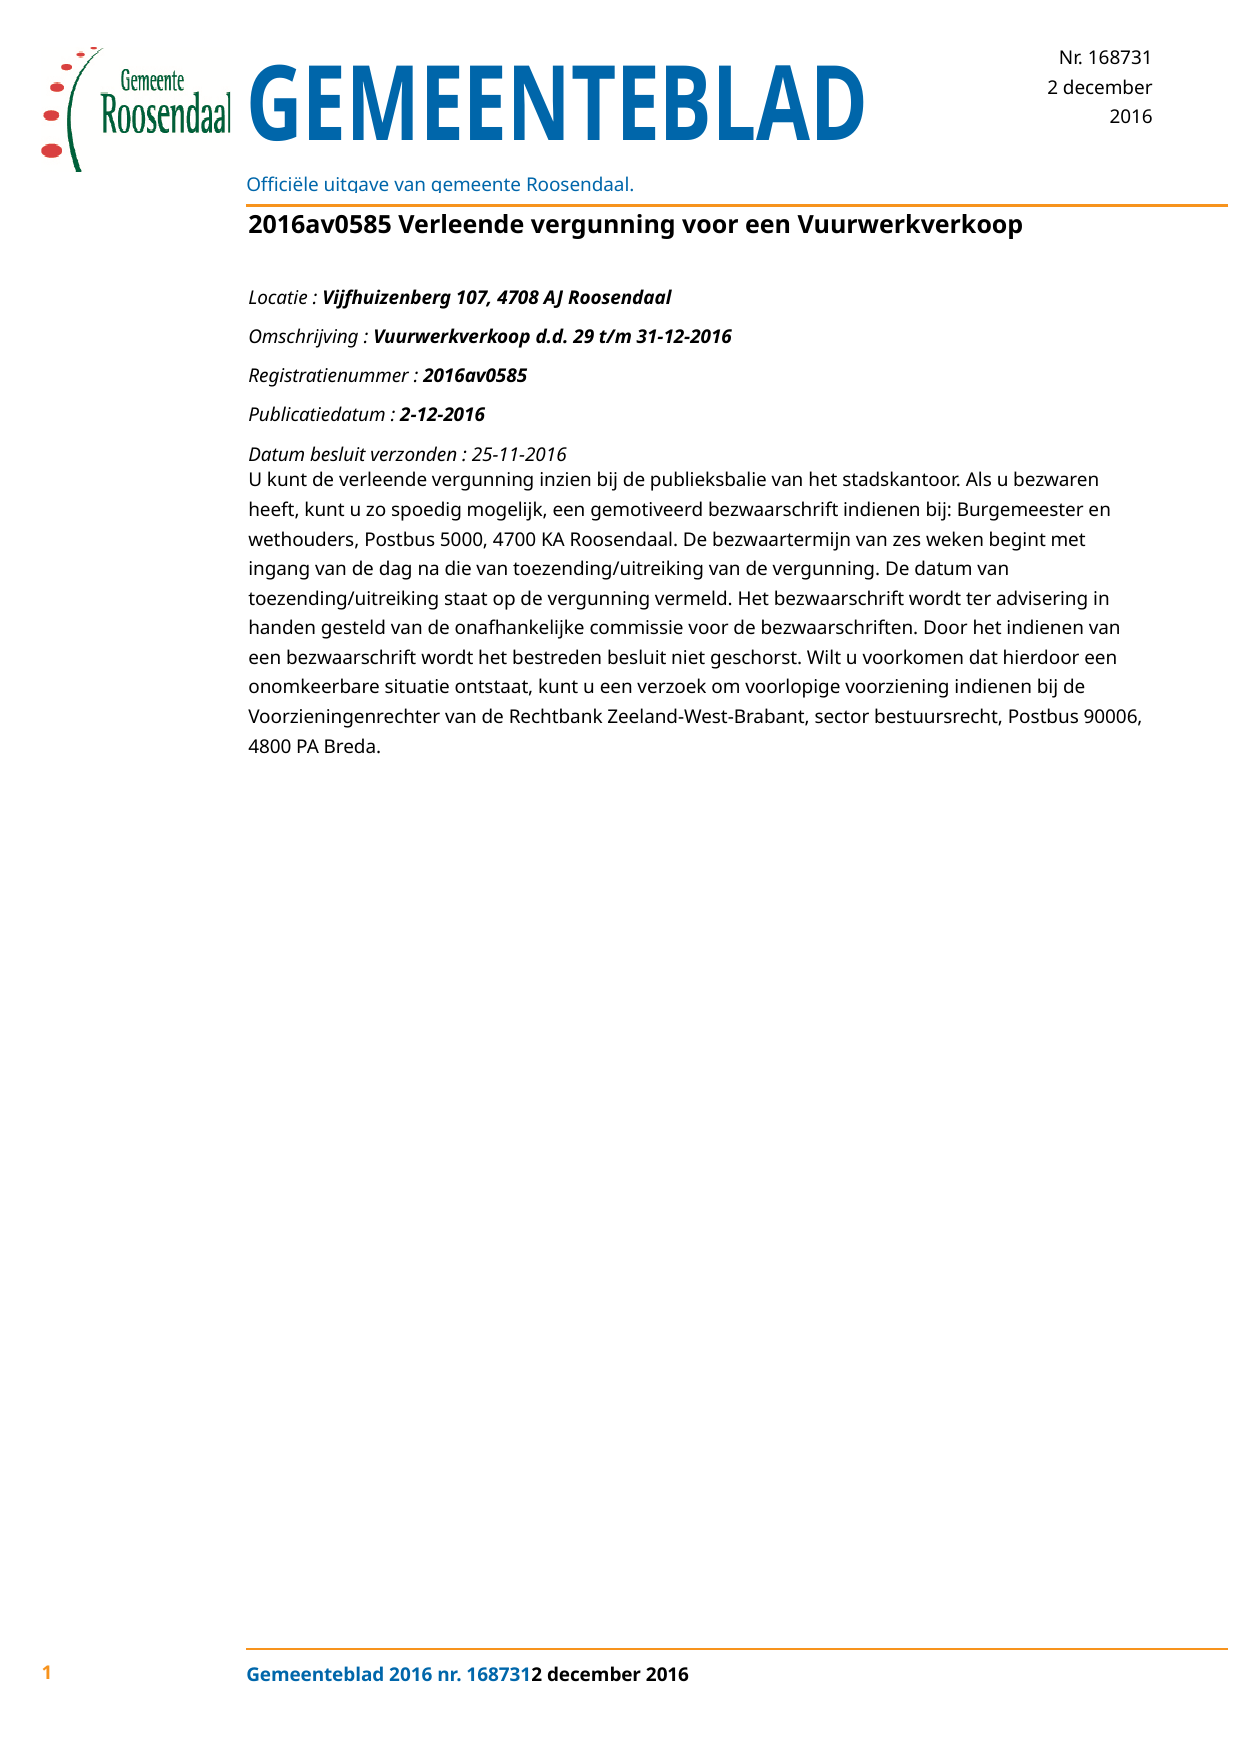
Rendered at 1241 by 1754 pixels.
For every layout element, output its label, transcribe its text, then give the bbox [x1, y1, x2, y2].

text Locatie : Vijfhuizenberg 107, 4708 AJ Roosendaal [248, 284, 1152, 309]
text Registratienummer : 2016av0585 [248, 362, 1152, 388]
text U kunt de verleende vergunning inzien bij de publieksbalie van het stadskantoor. Als u bezwaren heeft, kunt u zo spoedig mogelijk, een gemotiveerd bezwaarschrift indienen bij: Burgemeester en wethouders, Postbus 5000, 4700 KA Roosendaal. De bezwaartermijn van zes weken begint met ingang van de dag na die van toezending/uitreiking van de vergunning. De datum van toezending/uitreiking staat op de vergunning vermeld. Het bezwaarschrift wordt ter advisering in handen gesteld van de onafhankelijke commissie voor de bezwaarschriften. Door het indienen van een bezwaarschrift wordt het bestreden besluit niet geschorst. Wilt u voorkomen dat hierdoor een onomkeerbare situatie ontstaat, kunt u een verzoek om voorlopige voorziening indienen bij de Voorzieningenrechter van de Rechtbank Zeeland-West-Brabant, sector bestuursrecht, Postbus 90006, 4800 PA Breda. [248, 467, 1152, 759]
picture [41, 47, 231, 172]
text 2016av0585 Verleende vergunning voor een Vuurwerkverkoop [248, 207, 1152, 241]
text Datum besluit verzonden : 25-11-2016 [248, 441, 1152, 467]
text Omschrijving : Vuurwerkverkoop d.d. 29 t/m 31-12-2016 [248, 323, 1152, 349]
text Publicatiedatum : 2-12-2016 [248, 402, 1152, 427]
